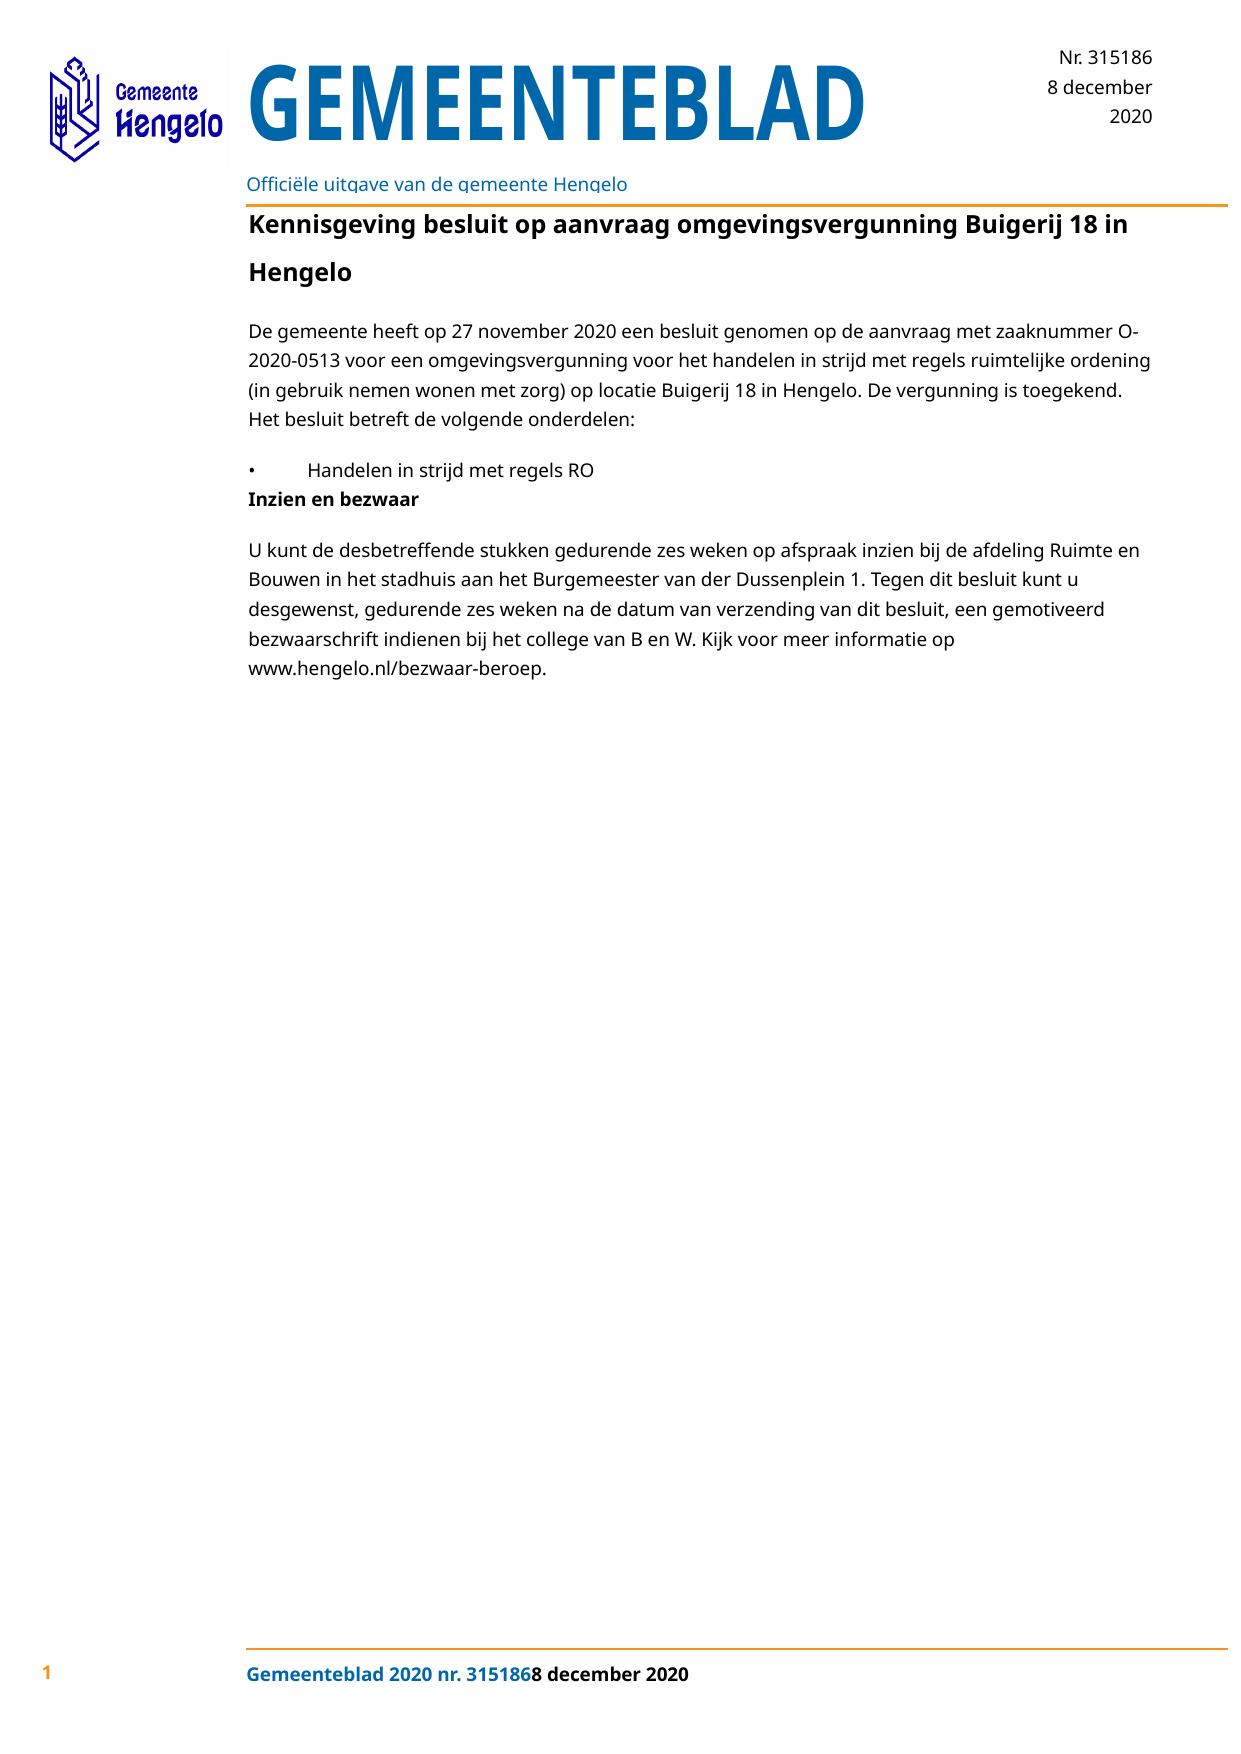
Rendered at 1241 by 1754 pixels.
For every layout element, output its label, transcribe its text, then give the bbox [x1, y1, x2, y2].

picture [41, 47, 231, 172]
text Inzien en bezwaar [248, 487, 1152, 512]
text De gemeente heeft op 27 november 2020 een besluit genomen op de aanvraag met zaaknummer O-2020-0513 voor een omgevingsvergunning voor het handelen in strijd met regels ruimtelijke ordening (in gebruik nemen wonen met zorg) op locatie Buigerij 18 in Hengelo. De vergunning is toegekend. Het besluit betreft de volgende onderdelen: [248, 318, 1152, 432]
list Handelen in strijd met regels RO [248, 457, 1152, 483]
text U kunt de desbetreffende stukken gedurende zes weken op afspraak inzien bij de afdeling Ruimte en Bouwen in het stadhuis aan het Burgemeester van der Dussenplein 1. Tegen dit besluit kunt u desgewenst, gedurende zes weken na de datum van verzending van dit besluit, een gemotiveerd bezwaarschrift indienen bij het college van B en W. Kijk voor meer informatie op www.hengelo.nl/bezwaar-beroep. [248, 537, 1152, 681]
text Kennisgeving besluit op aanvraag omgevingsvergunning Buigerij 18 in Hengelo [248, 207, 1152, 288]
